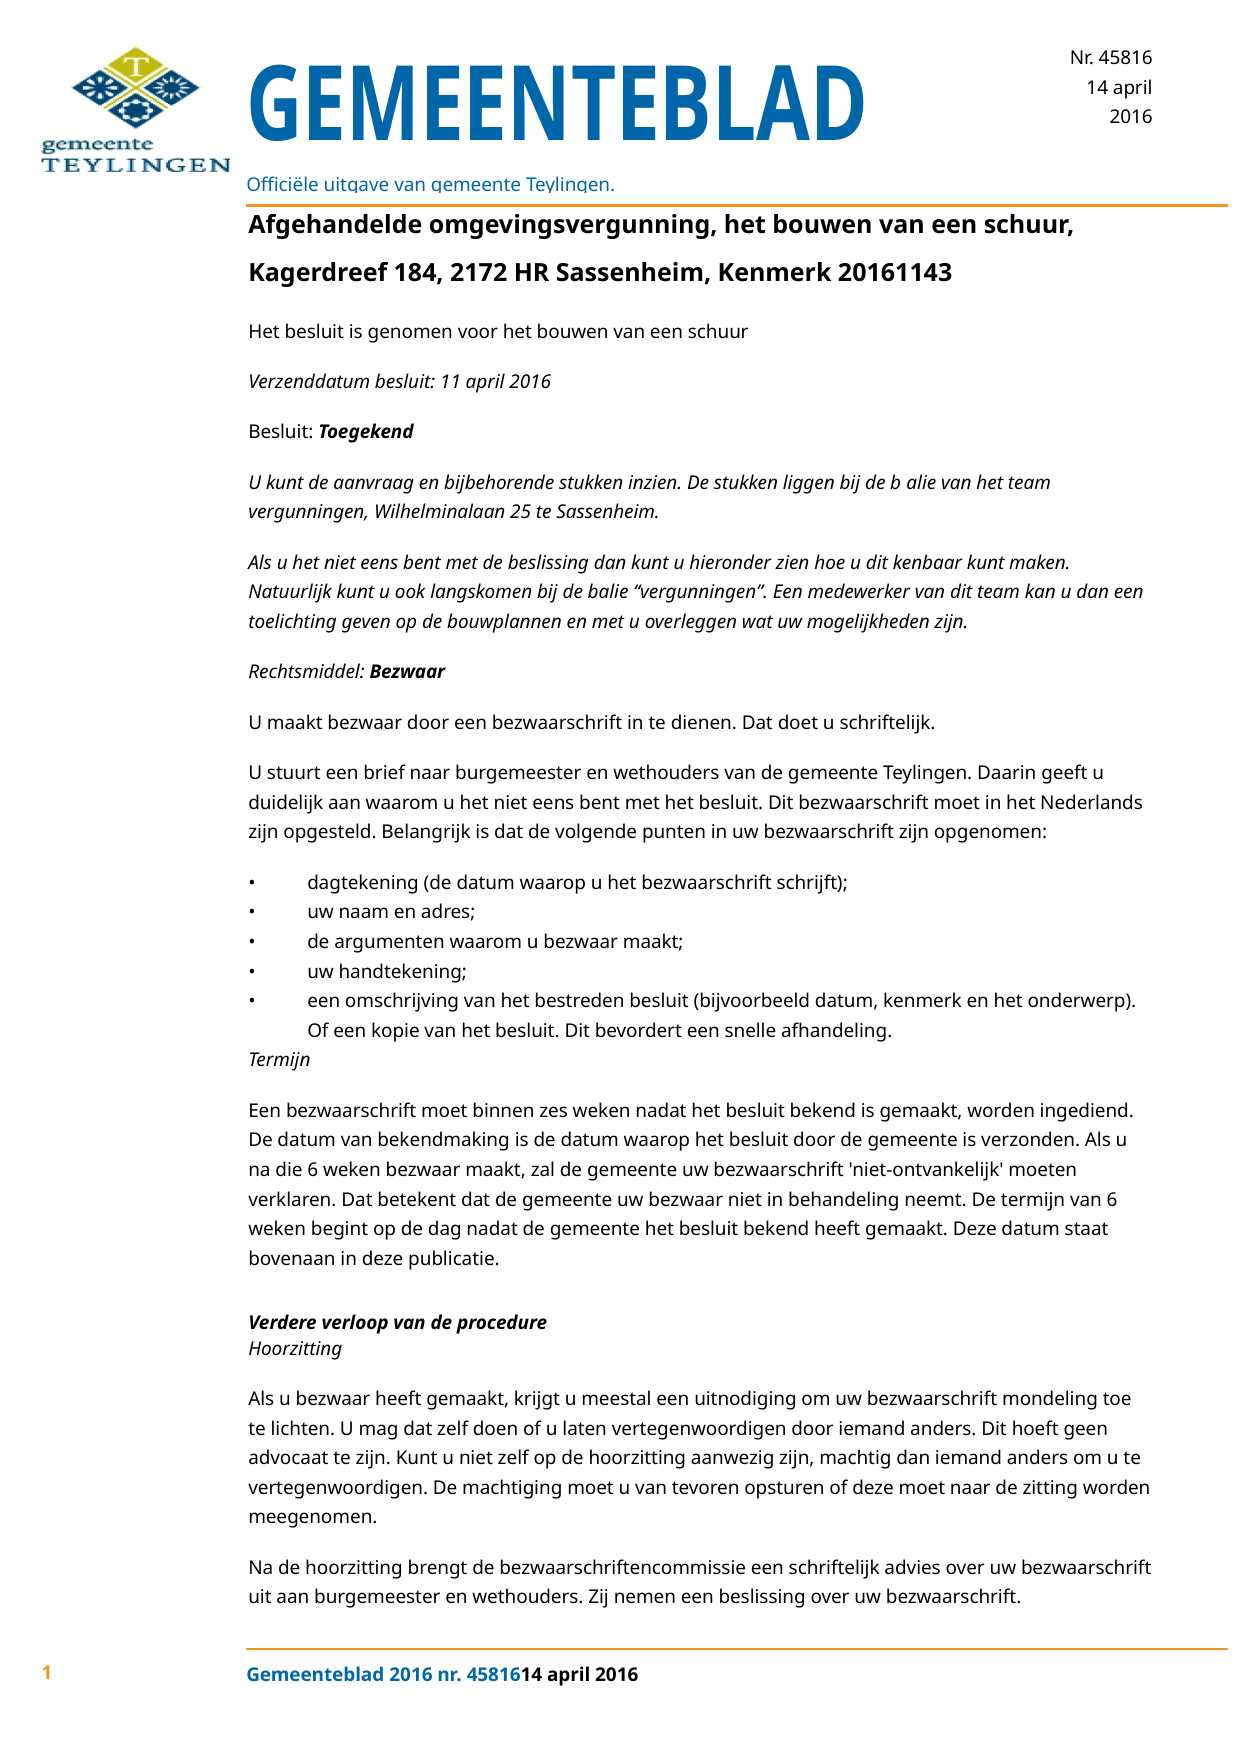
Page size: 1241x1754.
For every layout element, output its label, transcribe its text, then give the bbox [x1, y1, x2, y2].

text U maakt bezwaar door een bezwaarschrift in te dienen. Dat doet u schriftelijk. [248, 709, 1152, 735]
text U kunt de aanvraag en bijbehorende stukken inzien. De stukken liggen bij de b alie van het team vergunningen, Wilhelminalaan 25 te Sassenheim. [248, 469, 1152, 524]
text Hoorzitting [248, 1335, 1152, 1360]
text U stuurt een brief naar burgemeester en wethouders van de gemeente Teylingen. Daarin geeft u duidelijk aan waarom u het niet eens bent met het besluit. Dit bezwaarschrift moet in het Nederlands zijn opgesteld. Belangrijk is dat de volgende punten in uw bezwaarschrift zijn opgenomen: [248, 759, 1152, 844]
list een omschrijving van het bestreden besluit (bijvoorbeeld datum, kenmerk en het onderwerp). Of een kopie van het besluit. Dit bevordert een snelle afhandeling. [248, 987, 1152, 1043]
list uw naam en adres; [248, 899, 1152, 924]
list uw handtekening; [248, 958, 1152, 984]
text Rechtsmiddel: Bezwaar [248, 659, 1152, 684]
text Termijn [248, 1047, 1152, 1072]
list dagtekening (de datum waarop u het bezwaarschrift schrijft); [248, 869, 1152, 895]
text Besluit: Toegekend [248, 419, 1152, 444]
text Een bezwaarschrift moet binnen zes weken nadat het besluit bekend is gemaakt, worden ingediend. De datum van bekendmaking is de datum waarop het besluit door de gemeente is verzonden. Als u na die 6 weken bezwaar maakt, zal de gemeente uw bezwaarschrift 'niet-ontvankelijk' moeten verklaren. Dat betekent dat de gemeente uw bezwaar niet in behandeling neemt. De termijn van 6 weken begint op de dag nadat de gemeente het besluit bekend heeft gemaakt. Deze datum staat bovenaan in deze publicatie. [248, 1097, 1152, 1271]
list de argumenten waarom u bezwaar maakt; [248, 928, 1152, 954]
text Het besluit is genomen voor het bouwen van een schuur [248, 318, 1152, 344]
picture [41, 47, 231, 172]
text Als u bezwaar heeft gemaakt, krijgt u meestal een uitnodiging om uw bezwaarschrift mondeling toe te lichten. U mag dat zelf doen of u laten vertegenwoordigen door iemand anders. Dit hoeft geen advocaat te zijn. Kunt u niet zelf op de hoorzitting aanwezig zijn, machtig dan iemand anders om u te vertegenwoordigen. De machtiging moet u van tevoren opsturen of deze moet naar de zitting worden meegenomen. [248, 1385, 1152, 1529]
text Afgehandelde omgevingsvergunning, het bouwen van een schuur, Kagerdreef 184, 2172 HR Sassenheim, Kenmerk 20161143 [248, 207, 1152, 288]
text Na de hoorzitting brengt de bezwaarschriftencommissie een schriftelijk advies over uw bezwaarschrift uit aan burgemeester en wethouders. Zij nemen een beslissing over uw bezwaarschrift. [248, 1554, 1152, 1609]
text Als u het niet eens bent met de beslissing dan kunt u hieronder zien hoe u dit kenbaar kunt maken. Natuurlijk kunt u ook langskomen bij de balie “vergunningen”. Een medewerker van dit team kan u dan een toelichting geven op de bouwplannen en met u overleggen wat uw mogelijkheden zijn. [248, 549, 1152, 634]
text Verzenddatum besluit: 11 april 2016 [248, 368, 1152, 394]
text Verdere verloop van de procedure [248, 1309, 1152, 1335]
